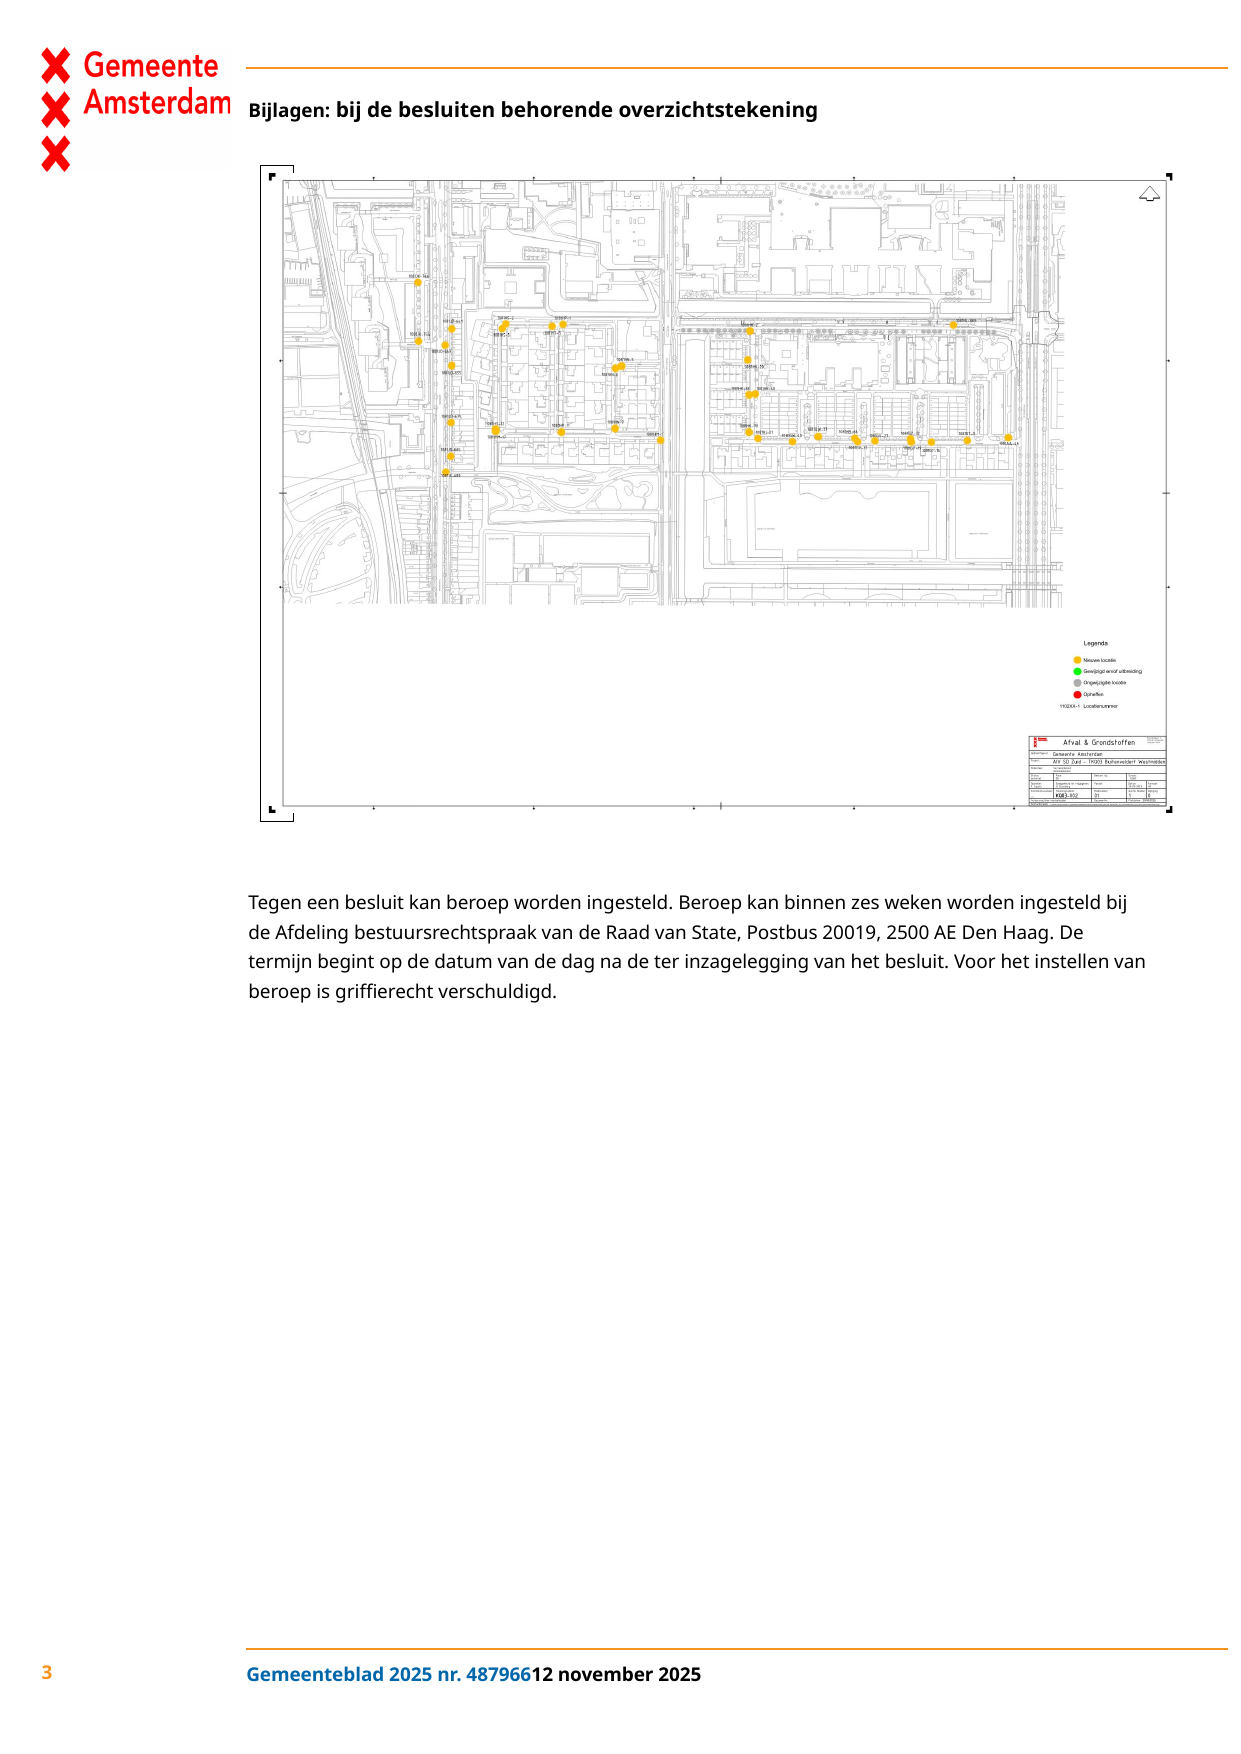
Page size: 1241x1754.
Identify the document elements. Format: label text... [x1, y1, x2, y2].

text Tegen een besluit kan beroep worden ingesteld. Beroep kan binnen zes weken worden ingesteld bij de Afdeling bestuursrechtspraak van de Raad van State, Postbus 20019, 2500 AE Den Haag. De termijn begint op de datum van de dag na de ter inzagelegging van het besluit. Voor het instellen van beroep is griffierecht verschuldigd. [248, 889, 1152, 1004]
picture [41, 47, 231, 172]
text Bijlagen: bij de besluiten behorende overzichtstekening [248, 95, 1152, 123]
picture [268, 173, 1173, 813]
